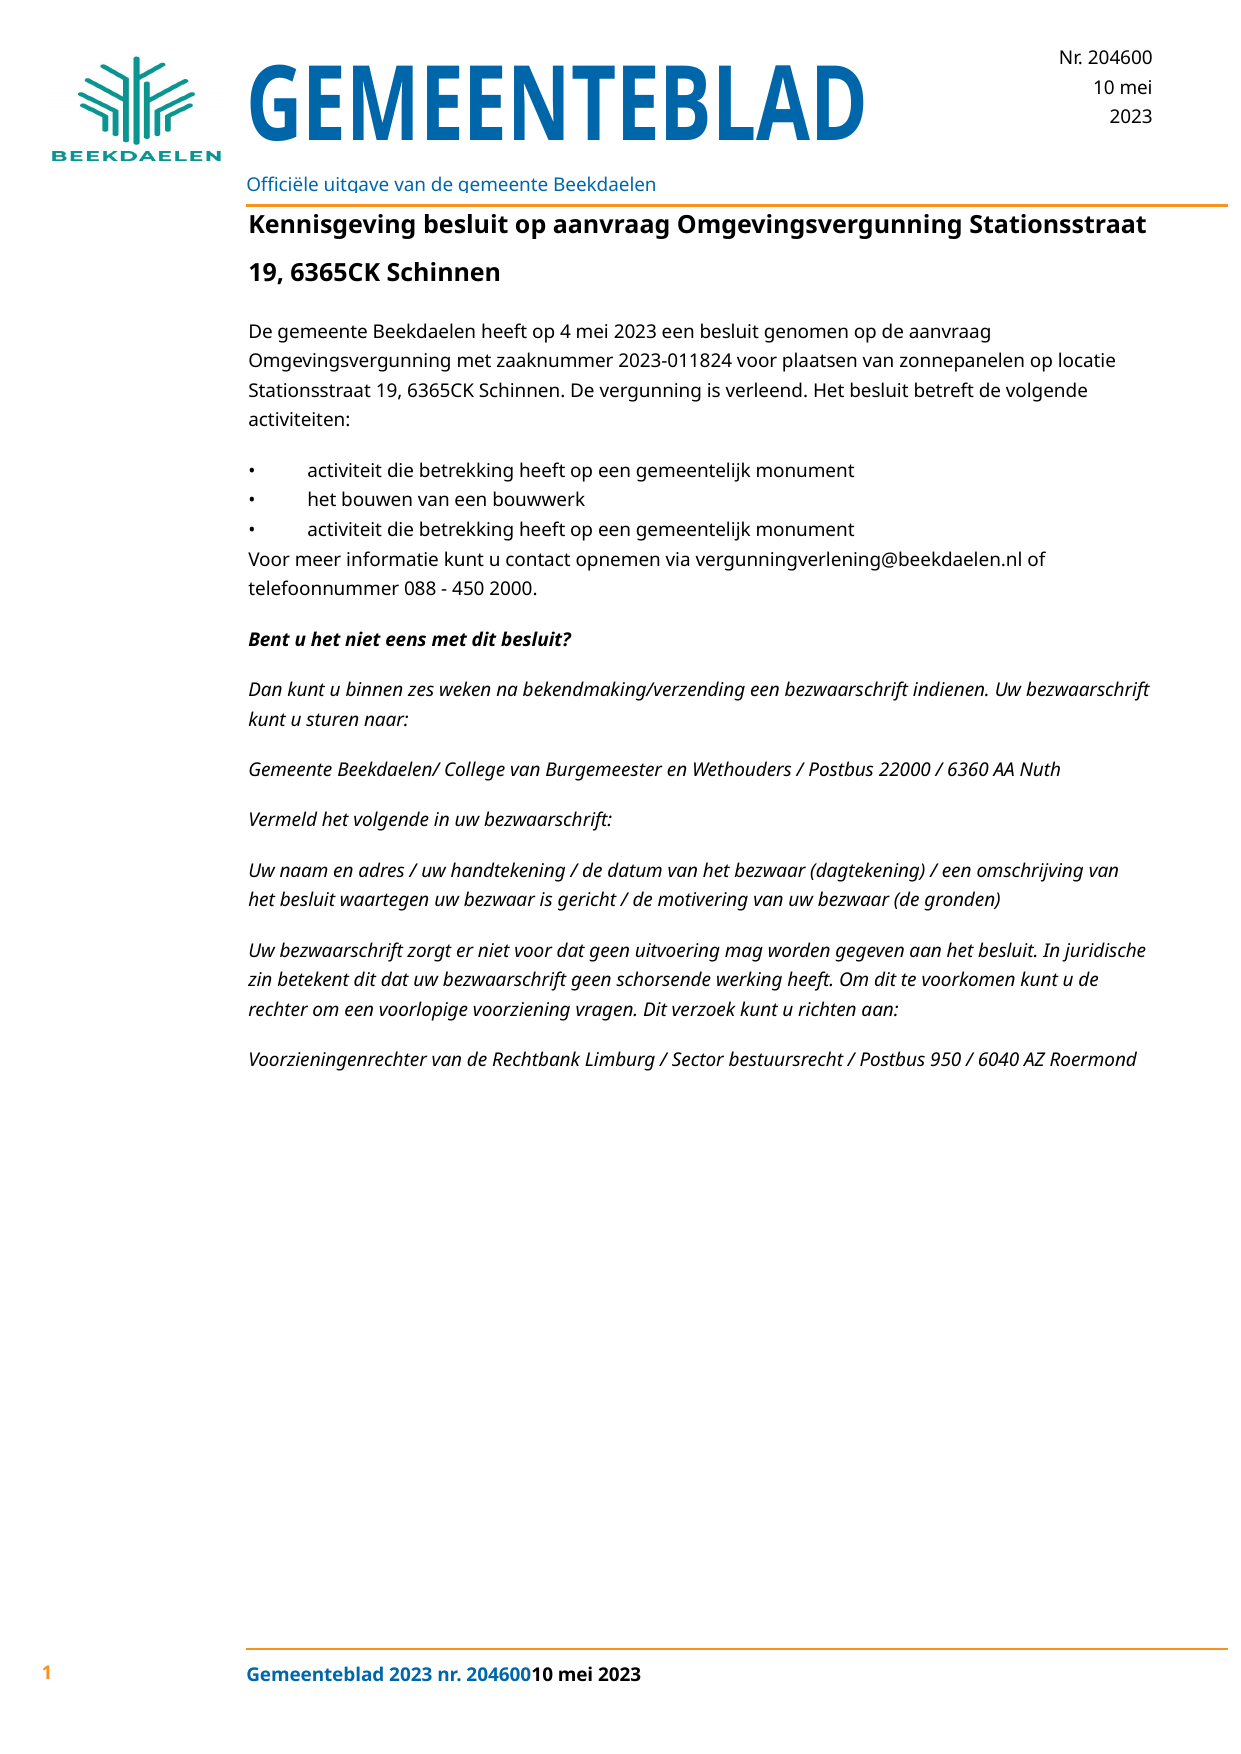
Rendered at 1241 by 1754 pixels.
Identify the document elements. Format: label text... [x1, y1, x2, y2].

text Dan kunt u binnen zes weken na bekendmaking/verzending een bezwaarschrift indienen. Uw bezwaarschrift kunt u sturen naar: [248, 676, 1152, 732]
text Voor meer informatie kunt u contact opnemen via vergunningverlening@beekdaelen.nl of telefoonnummer 088 - 450 2000. [248, 546, 1152, 601]
text Kennisgeving besluit op aanvraag Omgevingsvergunning Stationsstraat 19, 6365CK Schinnen [248, 207, 1152, 288]
text Uw bezwaarschrift zorgt er niet voor dat geen uitvoering mag worden gegeven aan het besluit. In juridische zin betekent dit dat uw bezwaarschrift geen schorsende werking heeft. Om dit te voorkomen kunt u de rechter om een voorlopige voorziening vragen. Dit verzoek kunt u richten aan: [248, 937, 1152, 1022]
list het bouwen van een bouwwerk [248, 487, 1152, 512]
text Uw naam en adres / uw handtekening / de datum van het bezwaar (dagtekening) / een omschrijving van het besluit waartegen uw bezwaar is gericht / de motivering van uw bezwaar (de gronden) [248, 857, 1152, 912]
list activiteit die betrekking heeft op een gemeentelijk monument [248, 457, 1152, 483]
picture [41, 47, 231, 172]
list activiteit die betrekking heeft op een gemeentelijk monument [248, 516, 1152, 542]
text Bent u het niet eens met dit besluit? [248, 626, 1152, 652]
text Gemeente Beekdaelen/ College van Burgemeester en Wethouders / Postbus 22000 / 6360 AA Nuth [248, 756, 1152, 782]
text De gemeente Beekdaelen heeft op 4 mei 2023 een besluit genomen op de aanvraag Omgevingsvergunning met zaaknummer 2023-011824 voor plaatsen van zonnepanelen op locatie Stationsstraat 19, 6365CK Schinnen. De vergunning is verleend. Het besluit betreft de volgende activiteiten: [248, 318, 1152, 432]
text Vermeld het volgende in uw bezwaarschrift: [248, 807, 1152, 832]
text Voorzieningenrechter van de Rechtbank Limburg / Sector bestuursrecht / Postbus 950 / 6040 AZ Roermond [248, 1047, 1152, 1072]
